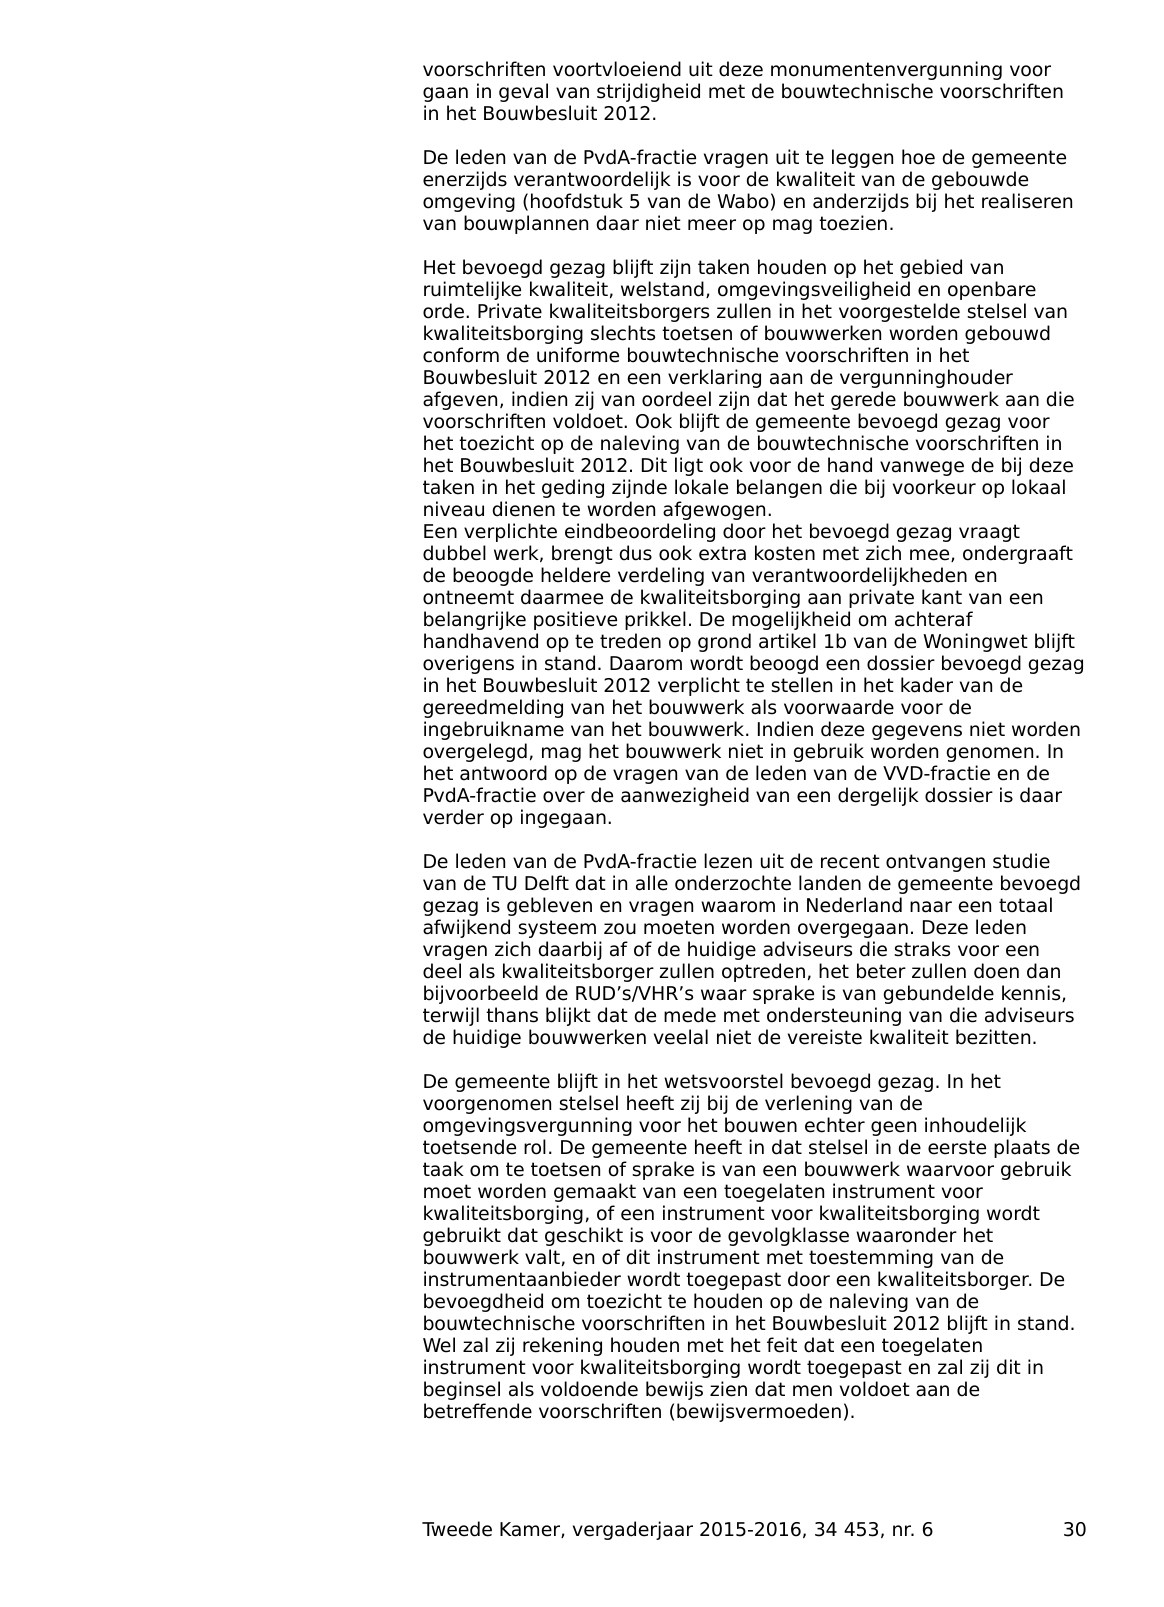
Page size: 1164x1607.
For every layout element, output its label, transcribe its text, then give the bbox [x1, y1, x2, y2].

text voorschriften voortvloeiend uit deze monumentenvergunning voor gaan in geval van strijdigheid met de bouwtechnische voorschriften in het Bouwbesluit 2012. [422, 59, 1087, 125]
text De leden van de PvdA-fractie vragen uit te leggen hoe de gemeente enerzijds verantwoordelijk is voor de kwaliteit van de gebouwde omgeving (hoofdstuk 5 van de Wabo) en anderzijds bij het realiseren van bouwplannen daar niet meer op mag toezien. [422, 147, 1087, 235]
text De leden van de PvdA-fractie lezen uit de recent ontvangen studie van de TU Delft dat in alle onderzochte landen de gemeente bevoegd gezag is gebleven en vragen waarom in Nederland naar een totaal afwijkend systeem zou moeten worden overgegaan. Deze leden vragen zich daarbij af of de huidige adviseurs die straks voor een deel als kwaliteitsborger zullen optreden, het beter zullen doen dan bijvoorbeeld de RUD’s/VHR’s waar sprake is van gebundelde kennis, terwijl thans blijkt dat de mede met ondersteuning van die adviseurs de huidige bouwwerken veelal niet de vereiste kwaliteit bezitten. [422, 851, 1087, 1049]
text De gemeente blijft in het wetsvoorstel bevoegd gezag. In het voorgenomen stelsel heeft zij bij de verlening van de omgevingsvergunning voor het bouwen echter geen inhoudelijk toetsende rol. De gemeente heeft in dat stelsel in de eerste plaats de taak om te toetsen of sprake is van een bouwwerk waarvoor gebruik moet worden gemaakt van een toegelaten instrument voor kwaliteitsborging, of een instrument voor kwaliteitsborging wordt gebruikt dat geschikt is voor de gevolgklasse waaronder het bouwwerk valt, en of dit instrument met toestemming van de instrumentaanbieder wordt toegepast door een kwaliteitsborger. De bevoegdheid om toezicht te houden op de naleving van de bouwtechnische voorschriften in het Bouwbesluit 2012 blijft in stand. Wel zal zij rekening houden met het feit dat een toegelaten instrument voor kwaliteitsborging wordt toegepast en zal zij dit in beginsel als voldoende bewijs zien dat men voldoet aan de betreffende voorschriften (bewijsvermoeden). [422, 1071, 1087, 1423]
text Het bevoegd gezag blijft zijn taken houden op het gebied van ruimtelijke kwaliteit, welstand, omgevingsveiligheid en openbare orde. Private kwaliteitsborgers zullen in het voorgestelde stelsel van kwaliteitsborging slechts toetsen of bouwwerken worden gebouwd conform de uniforme bouwtechnische voorschriften in het Bouwbesluit 2012 en een verklaring aan de vergunninghouder afgeven, indien zij van oordeel zijn dat het gerede bouwwerk aan die voorschriften voldoet. Ook blijft de gemeente bevoegd gezag voor het toezicht op de naleving van de bouwtechnische voorschriften in het Bouwbesluit 2012. Dit ligt ook voor de hand vanwege de bij deze taken in het geding zijnde lokale belangen die bij voorkeur op lokaal niveau dienen te worden afgewogen. [422, 257, 1087, 521]
text Een verplichte eindbeoordeling door het bevoegd gezag vraagt dubbel werk, brengt dus ook extra kosten met zich mee, ondergraaft de beoogde heldere verdeling van verantwoordelijkheden en ontneemt daarmee de kwaliteitsborging aan private kant van een belangrijke positieve prikkel. De mogelijkheid om achteraf handhavend op te treden op grond artikel 1b van de Woningwet blijft overigens in stand. Daarom wordt beoogd een dossier bevoegd gezag in het Bouwbesluit 2012 verplicht te stellen in het kader van de gereedmelding van het bouwwerk als voorwaarde voor de ingebruikname van het bouwwerk. Indien deze gegevens niet worden overgelegd, mag het bouwwerk niet in gebruik worden genomen. In het antwoord op de vragen van de leden van de VVD-fractie en de PvdA-fractie over de aanwezigheid van een dergelijk dossier is daar verder op ingegaan. [422, 521, 1087, 829]
